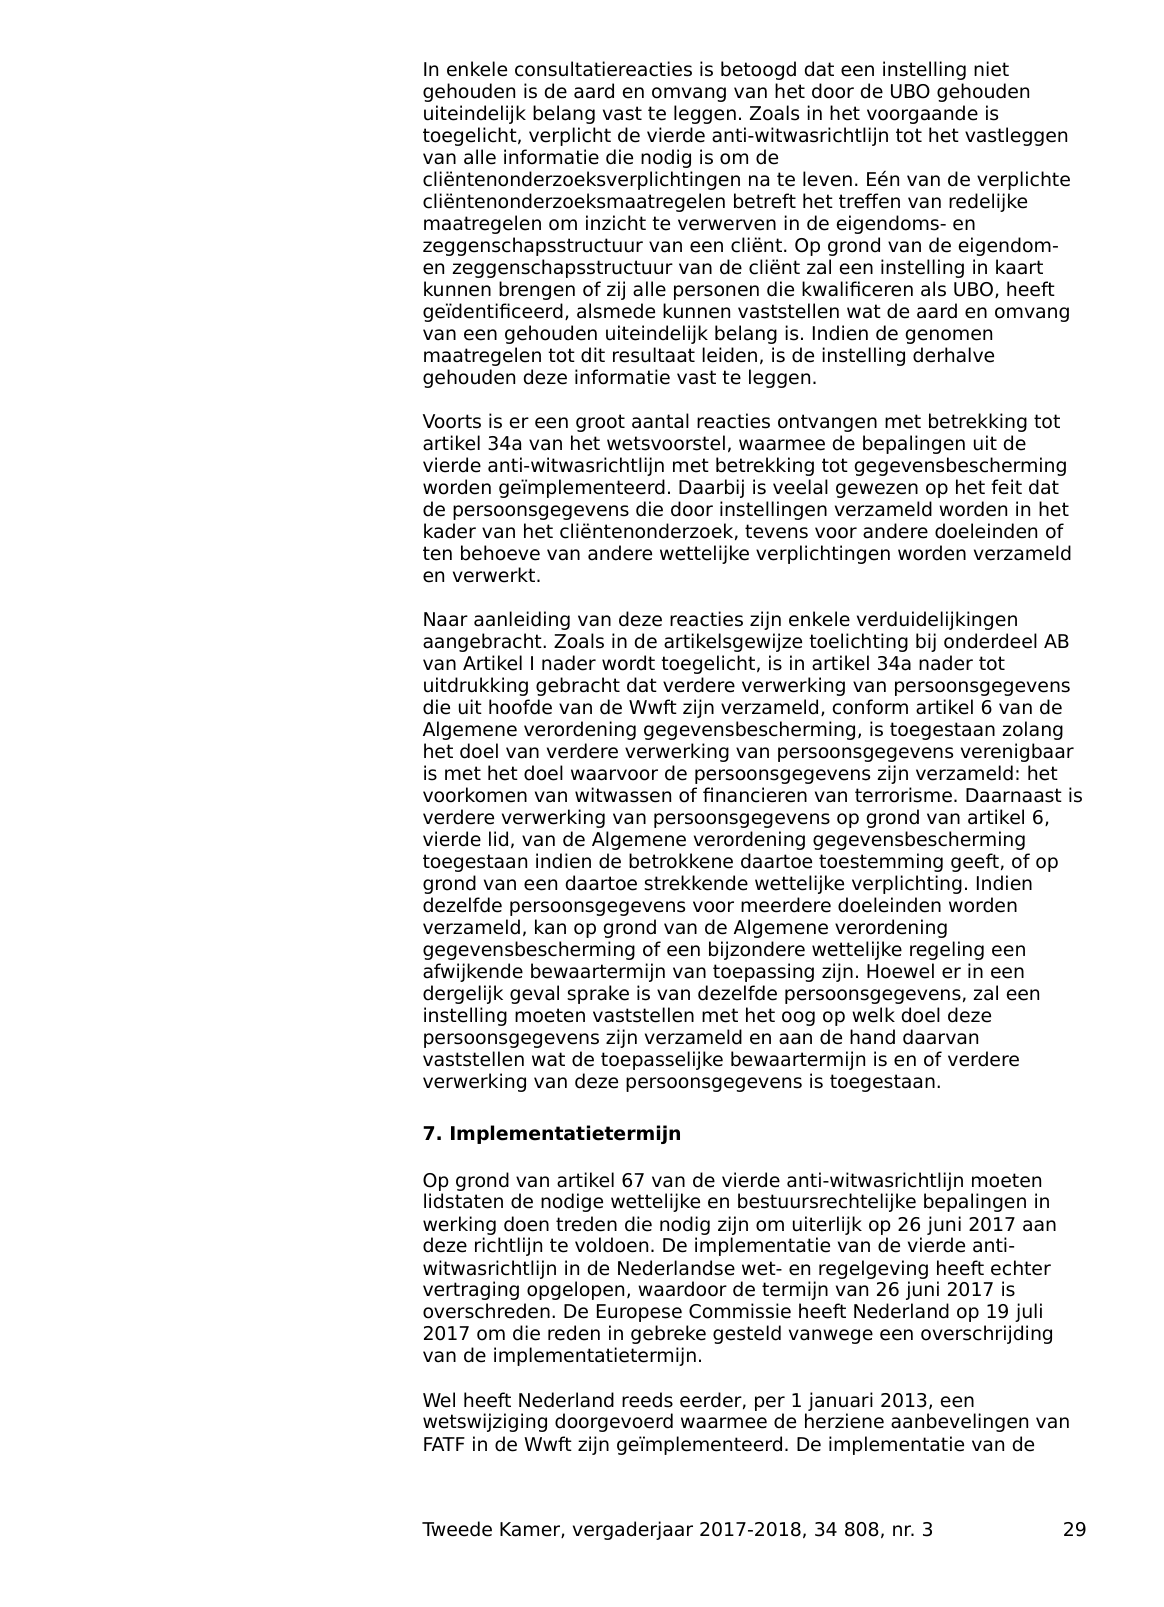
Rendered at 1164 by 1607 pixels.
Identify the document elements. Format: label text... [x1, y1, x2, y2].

subtitle 7. Implementatietermijn [422, 1122, 1087, 1144]
text Naar aanleiding van deze reacties zijn enkele verduidelijkingen aangebracht. Zoals in de artikelsgewijze toelichting bij onderdeel AB van Artikel I nader wordt toegelicht, is in artikel 34a nader tot uitdrukking gebracht dat verdere verwerking van persoonsgegevens die uit hoofde van de Wwft zijn verzameld, conform artikel 6 van de Algemene verordening gegevensbescherming, is toegestaan zolang het doel van verdere verwerking van persoonsgegevens verenigbaar is met het doel waarvoor de persoonsgegevens zijn verzameld: het voorkomen van witwassen of financieren van terrorisme. Daarnaast is verdere verwerking van persoonsgegevens op grond van artikel 6, vierde lid, van de Algemene verordening gegevensbescherming toegestaan indien de betrokkene daartoe toestemming geeft, of op grond van een daartoe strekkende wettelijke verplichting. Indien dezelfde persoonsgegevens voor meerdere doeleinden worden verzameld, kan op grond van de Algemene verordening gegevensbescherming of een bijzondere wettelijke regeling een afwijkende bewaartermijn van toepassing zijn. Hoewel er in een dergelijk geval sprake is van dezelfde persoonsgegevens, zal een instelling moeten vaststellen met het oog op welk doel deze persoonsgegevens zijn verzameld en aan de hand daarvan vaststellen wat de toepasselijke bewaartermijn is en of verdere verwerking van deze persoonsgegevens is toegestaan. [422, 609, 1087, 1092]
text In enkele consultatiereacties is betoogd dat een instelling niet gehouden is de aard en omvang van het door de UBO gehouden uiteindelijk belang vast te leggen. Zoals in het voorgaande is toegelicht, verplicht de vierde anti-witwasrichtlijn tot het vastleggen van alle informatie die nodig is om de cliëntenonderzoeksverplichtingen na te leven. Eén van de verplichte cliëntenonderzoeksmaatregelen betreft het treffen van redelijke maatregelen om inzicht te verwerven in de eigendoms- en zeggenschapsstructuur van een cliënt. Op grond van de eigendom- en zeggenschapsstructuur van de cliënt zal een instelling in kaart kunnen brengen of zij alle personen die kwalificeren als UBO, heeft geïdentificeerd, alsmede kunnen vaststellen wat de aard en omvang van een gehouden uiteindelijk belang is. Indien de genomen maatregelen tot dit resultaat leiden, is de instelling derhalve gehouden deze informatie vast te leggen. [422, 59, 1087, 389]
text Voorts is er een groot aantal reacties ontvangen met betrekking tot artikel 34a van het wetsvoorstel, waarmee de bepalingen uit de vierde anti-witwasrichtlijn met betrekking tot gegevensbescherming worden geïmplementeerd. Daarbij is veelal gewezen op het feit dat de persoonsgegevens die door instellingen verzameld worden in het kader van het cliëntenonderzoek, tevens voor andere doeleinden of ten behoeve van andere wettelijke verplichtingen worden verzameld en verwerkt. [422, 411, 1087, 587]
text Wel heeft Nederland reeds eerder, per 1 januari 2013, een wetswijziging doorgevoerd waarmee de herziene aanbevelingen van FATF in de Wwft zijn geïmplementeerd. De implementatie van de [422, 1389, 1087, 1455]
text Op grond van artikel 67 van de vierde anti-witwasrichtlijn moeten lidstaten de nodige wettelijke en bestuursrechtelijke bepalingen in werking doen treden die nodig zijn om uiterlijk op 26 juni 2017 aan deze richtlijn te voldoen. De implementatie van de vierde anti-witwasrichtlijn in de Nederlandse wet- en regelgeving heeft echter vertraging opgelopen, waardoor de termijn van 26 juni 2017 is overschreden. De Europese Commissie heeft Nederland op 19 juli 2017 om die reden in gebreke gesteld vanwege een overschrijding van de implementatietermijn. [422, 1169, 1087, 1367]
